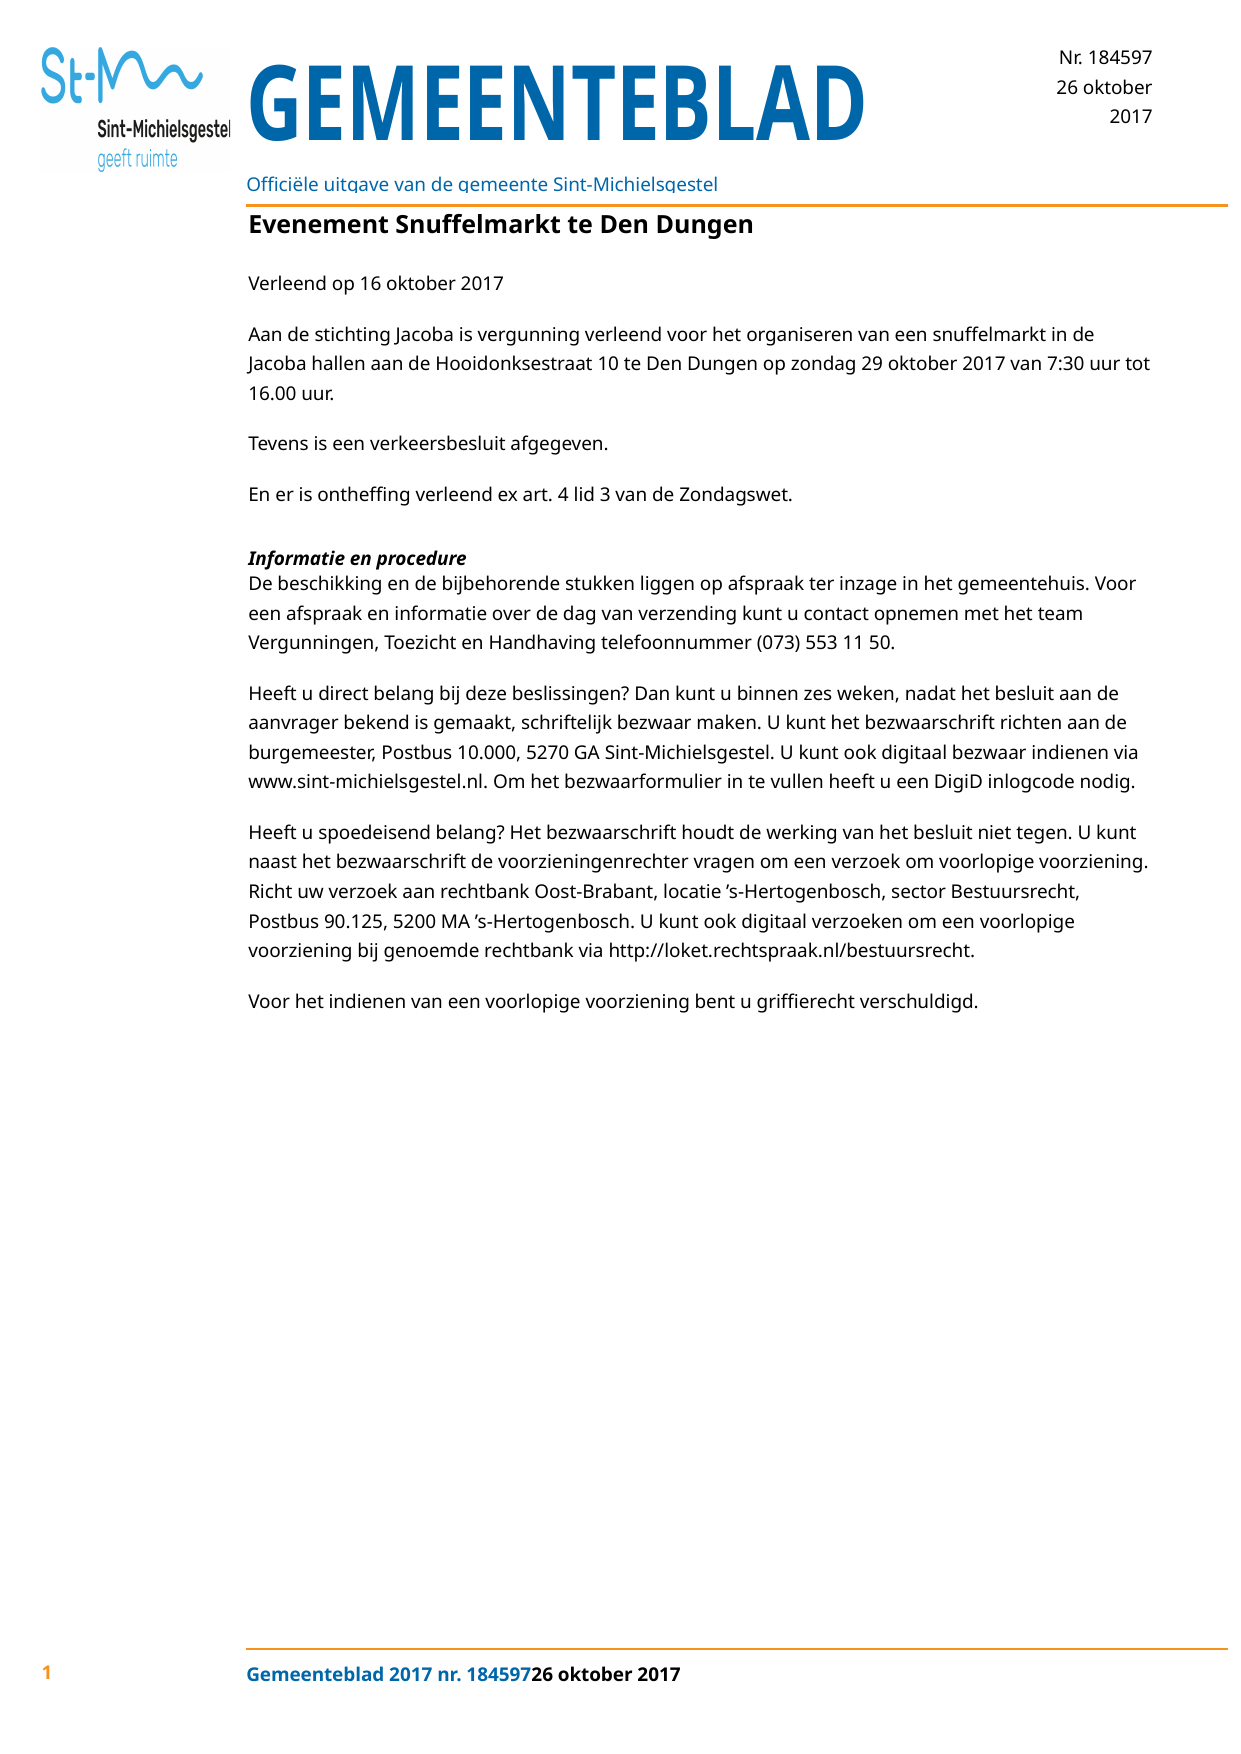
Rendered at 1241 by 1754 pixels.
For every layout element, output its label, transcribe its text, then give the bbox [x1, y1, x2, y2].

text Verleend op 16 oktober 2017 [248, 270, 1152, 296]
text Tevens is een verkeersbesluit afgegeven. [248, 430, 1152, 456]
text De beschikking en de bijbehorende stukken liggen op afspraak ter inzage in het gemeentehuis. Voor een afspraak en informatie over de dag van verzending kunt u contact opnemen met het team Vergunningen, Toezicht en Handhaving telefoonnummer (073) 553 11 50. [248, 570, 1152, 655]
text Evenement Snuffelmarkt te Den Dungen [248, 207, 1152, 241]
text Informatie en procedure [248, 545, 1152, 570]
text Heeft u direct belang bij deze beslissingen? Dan kunt u binnen zes weken, nadat het besluit aan de aanvrager bekend is gemaakt, schriftelijk bezwaar maken. U kunt het bezwaarschrift richten aan de burgemeester, Postbus 10.000, 5270 GA Sint-Michielsgestel. U kunt ook digitaal bezwaar indienen via www.sint-michielsgestel.nl. Om het bezwaarformulier in te vullen heeft u een DigiD inlogcode nodig. [248, 680, 1152, 794]
text Voor het indienen van een voorlopige voorziening bent u griffierecht verschuldigd. [248, 988, 1152, 1014]
text Aan de stichting Jacoba is vergunning verleend voor het organiseren van een snuffelmarkt in de Jacoba hallen aan de Hooidonksestraat 10 te Den Dungen op zondag 29 oktober 2017 van 7:30 uur tot 16.00 uur. [248, 321, 1152, 406]
picture [41, 47, 231, 172]
text En er is ontheffing verleend ex art. 4 lid 3 van de Zondagswet. [248, 481, 1152, 506]
text Heeft u spoedeisend belang? Het bezwaarschrift houdt de werking van het besluit niet tegen. U kunt naast het bezwaarschrift de voorzieningenrechter vragen om een verzoek om voorlopige voorziening. Richt uw verzoek aan rechtbank Oost-Brabant, locatie ’s-Hertogenbosch, sector Bestuursrecht, Postbus 90.125, 5200 MA ’s-Hertogenbosch. U kunt ook digitaal verzoeken om een voorlopige voorziening bij genoemde rechtbank via http://loket.rechtspraak.nl/bestuursrecht. [248, 819, 1152, 963]
